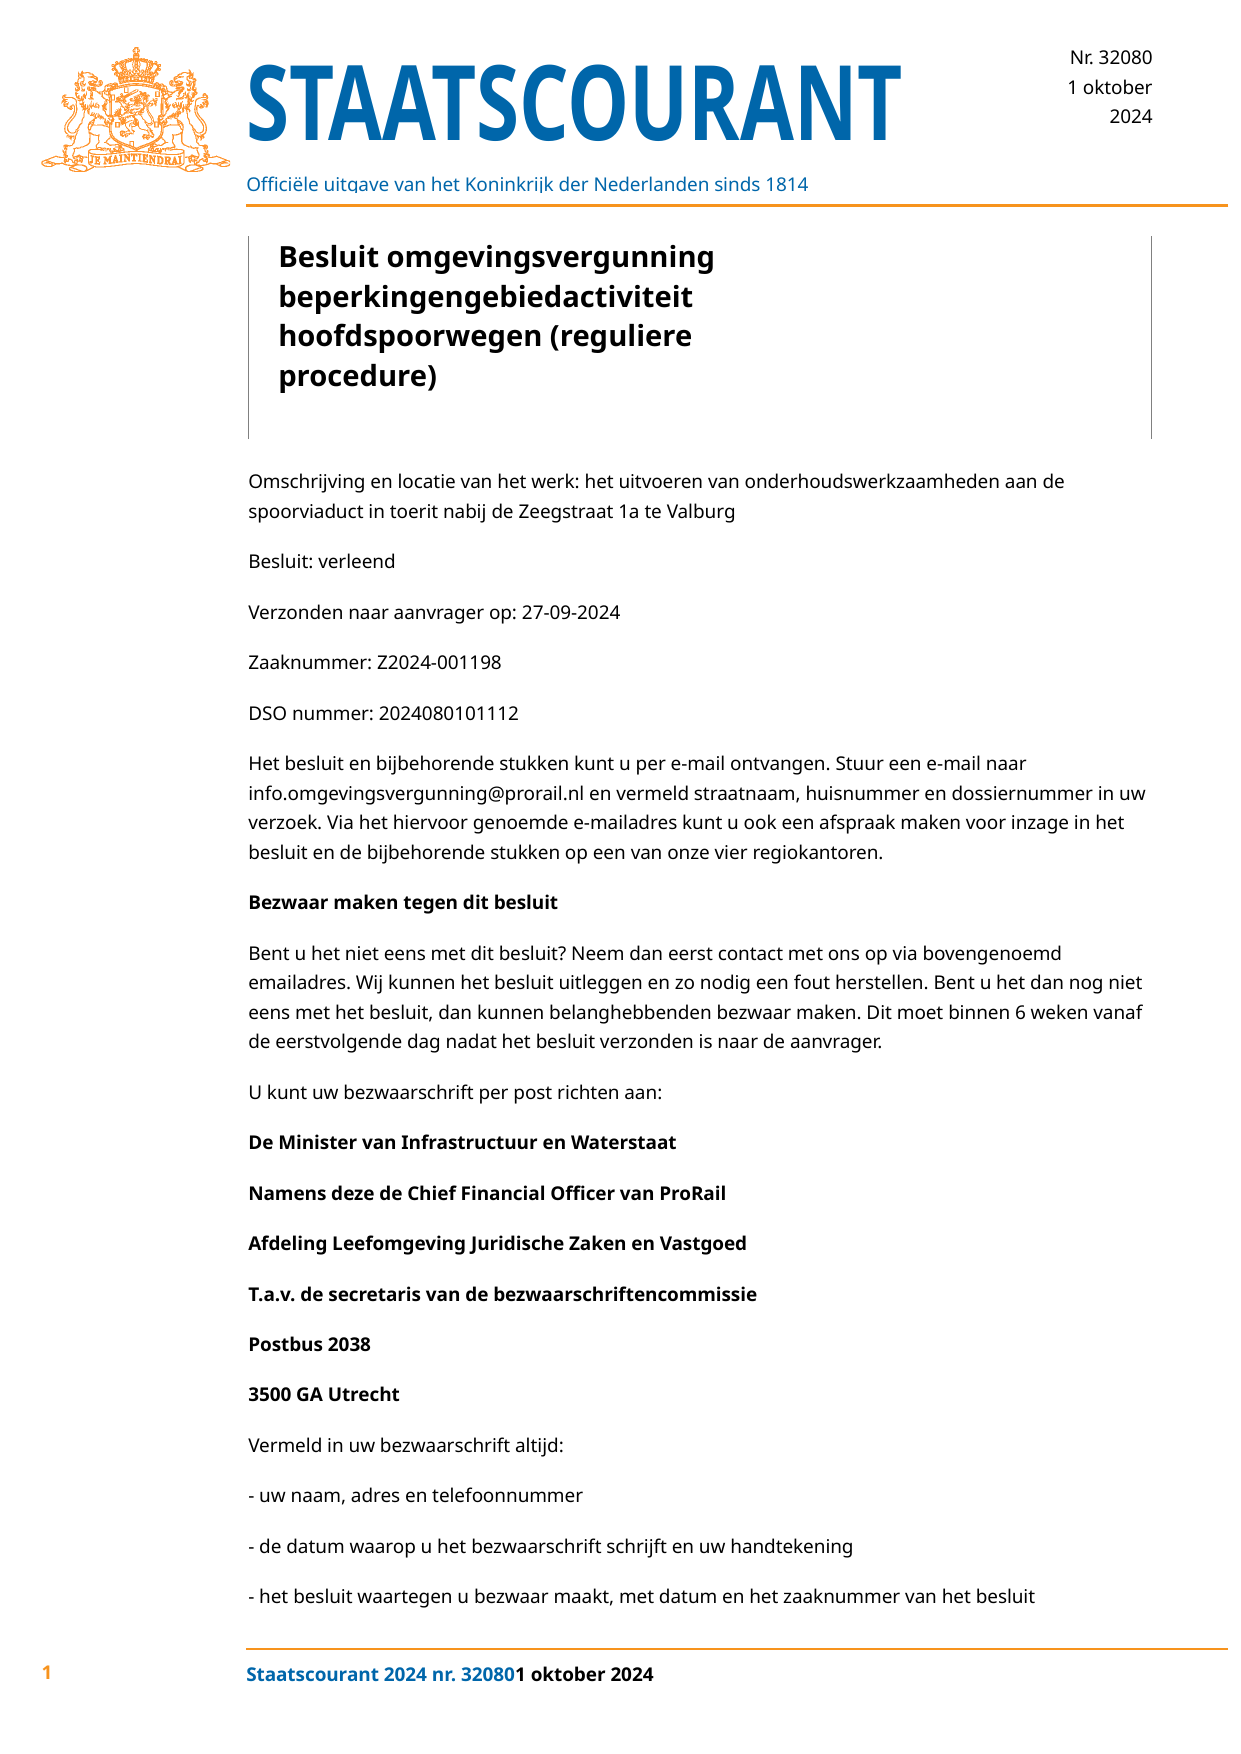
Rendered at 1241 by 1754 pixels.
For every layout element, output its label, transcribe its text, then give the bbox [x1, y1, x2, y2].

text Vermeld in uw bezwaarschrift altijd: [248, 1432, 1152, 1458]
text De Minister van Infrastructuur en Waterstaat [248, 1129, 1152, 1155]
text U kunt uw bezwaarschrift per post richten aan: [248, 1079, 1152, 1105]
text Postbus 2038 [248, 1331, 1152, 1357]
text Besluit: verleend [248, 549, 1152, 574]
text Afdeling Leefomgeving Juridische Zaken en Vastgoed [248, 1230, 1152, 1256]
table_header [850, 236, 912, 413]
text Verzonden naar aanvrager op: 27-09-2024 [248, 599, 1152, 625]
text Bent u het niet eens met dit besluit? Neem dan eerst contact met ons op via bovengenoemd emailadres. Wij kunnen het besluit uitleggen en zo nodig een fout herstellen. Bent u het dan nog niet eens met het besluit, dan kunnen belanghebbenden bezwaar maken. Dit moet binnen 6 weken vanaf de eerstvolgende dag nadat het besluit verzonden is naar de aanvrager. [248, 940, 1152, 1054]
table_header [1090, 236, 1151, 413]
text Zaaknummer: Z2024-001198 [248, 649, 1152, 675]
text Omschrijving en locatie van het werk: het uitvoeren van onderhoudswerkzaamheden aan de spoorviaduct in toerit nabij de Zeegstraat 1a te Valburg [248, 469, 1152, 524]
text - de datum waarop u het bezwaarschrift schrijft en uw handtekening [248, 1533, 1152, 1558]
text Namens deze de Chief Financial Officer van ProRail [248, 1180, 1152, 1206]
text - het besluit waartegen u bezwaar maakt, met datum en het zaaknummer van het besluit [248, 1583, 1152, 1609]
table_header Besluit omgevingsvergunning beperkingengebiedactiviteit hoofdspoorwegen (reguliere procedure) [249, 236, 850, 439]
text DSO nummer: 2024080101112 [248, 700, 1152, 726]
picture [41, 47, 231, 172]
text T.a.v. de secretaris van de bezwaarschriftencommissie [248, 1281, 1152, 1306]
text - uw naam, adres en telefoonnummer [248, 1482, 1152, 1508]
table_header [850, 414, 1151, 439]
text 3500 GA Utrecht [248, 1382, 1152, 1407]
text Bezwaar maken tegen dit besluit [248, 889, 1152, 915]
picture [912, 236, 1090, 414]
text Het besluit en bijbehorende stukken kunt u per e-mail ontvangen. Stuur een e-mail naar info.omgevingsvergunning@prorail.nl en vermeld straatnaam, huisnummer en dossiernummer in uw verzoek. Via het hiervoor genoemde e-mailadres kunt u ook een afspraak maken voor inzage in het besluit en de bijbehorende stukken op een van onze vier regiokantoren. [248, 750, 1152, 865]
